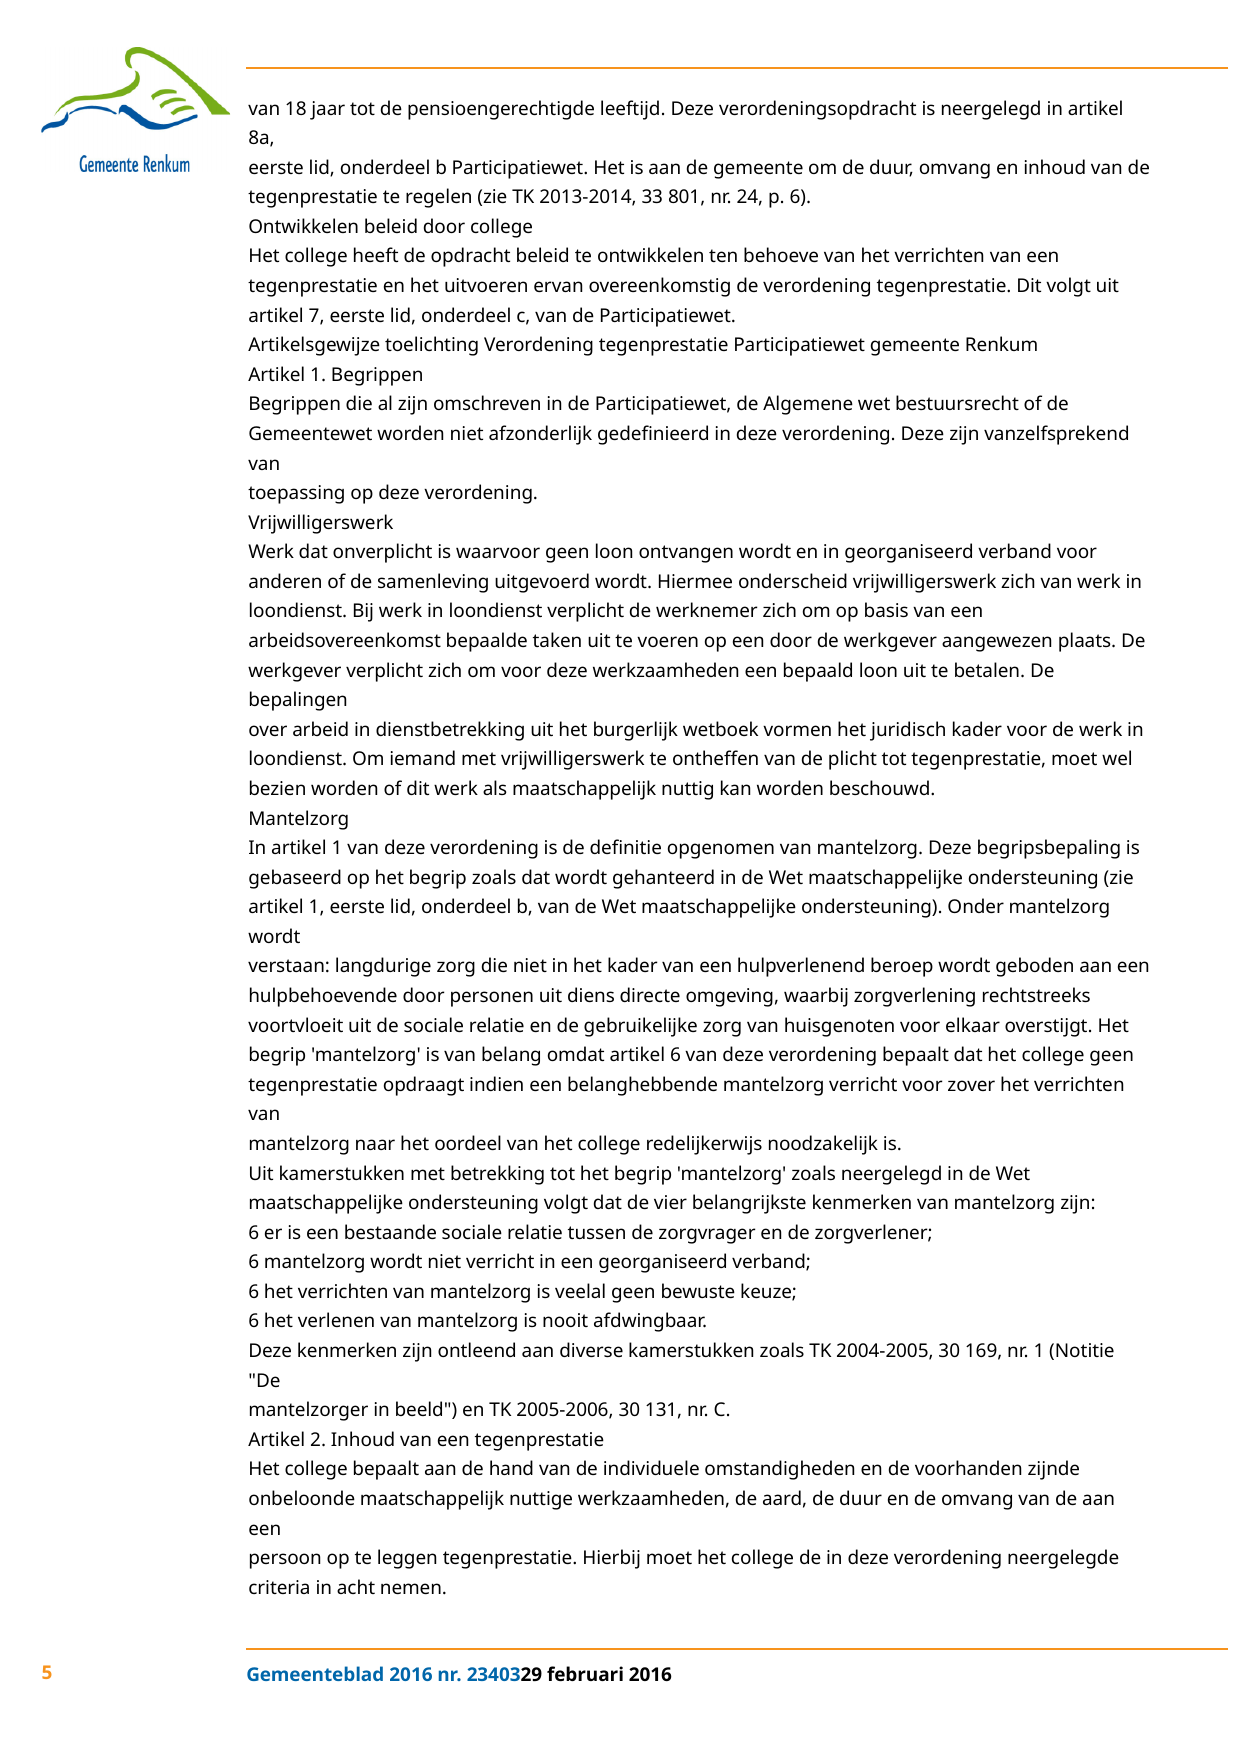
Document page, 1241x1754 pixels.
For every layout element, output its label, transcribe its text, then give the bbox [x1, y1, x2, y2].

text loondienst. Om iemand met vrijwilligerswerk te ontheffen van de plicht tot tegenprestatie, moet wel [248, 746, 1152, 771]
text Gemeentewet worden niet afzonderlijk gedefinieerd in deze verordening. Deze zijn vanzelfsprekend van [248, 420, 1152, 476]
text toepassing op deze verordening. [248, 479, 1152, 505]
text persoon op te leggen tegenprestatie. Hierbij moet het college de in deze verordening neergelegde [248, 1544, 1152, 1570]
text Artikelsgewijze toelichting Verordening tegenprestatie Participatiewet gemeente Renkum [248, 331, 1152, 357]
text Het college bepaalt aan de hand van de individuele omstandigheden en de voorhanden zijnde [248, 1456, 1152, 1481]
text Artikel 2. Inhoud van een tegenprestatie [248, 1426, 1152, 1452]
text loondienst. Bij werk in loondienst verplicht de werknemer zich om op basis van een [248, 598, 1152, 623]
text arbeidsovereenkomst bepaalde taken uit te voeren op een door de werkgever aangewezen plaats. De [248, 627, 1152, 653]
text tegenprestatie te regelen (zie TK 2013-2014, 33 801, nr. 24, p. 6). [248, 183, 1152, 209]
text maatschappelijke ondersteuning volgt dat de vier belangrijkste kenmerken van mantelzorg zijn: [248, 1189, 1152, 1215]
text eerste lid, onderdeel b Participatiewet. Het is aan de gemeente om de duur, omvang en inhoud van de [248, 154, 1152, 180]
text begrip 'mantelzorg' is van belang omdat artikel 6 van deze verordening bepaalt dat het college geen [248, 1041, 1152, 1067]
text Vrijwilligerswerk [248, 509, 1152, 535]
text voortvloeit uit de sociale relatie en de gebruikelijke zorg van huisgenoten voor elkaar overstijgt. Het [248, 1012, 1152, 1038]
text Begrippen die al zijn omschreven in de Participatiewet, de Algemene wet bestuursrecht of de [248, 391, 1152, 416]
text over arbeid in dienstbetrekking uit het burgerlijk wetboek vormen het juridisch kader voor de werk in [248, 716, 1152, 742]
text verstaan: langdurige zorg die niet in het kader van een hulpverlenend beroep wordt geboden aan een [248, 953, 1152, 978]
text van 18 jaar tot de pensioengerechtigde leeftijd. Deze verordeningsopdracht is neergelegd in artikel 8a, [248, 95, 1152, 150]
text criteria in acht nemen. [248, 1574, 1152, 1600]
text mantelzorg naar het oordeel van het college redelijkerwijs noodzakelijk is. [248, 1130, 1152, 1156]
text tegenprestatie en het uitvoeren ervan overeenkomstig de verordening tegenprestatie. Dit volgt uit [248, 272, 1152, 298]
text Werk dat onverplicht is waarvoor geen loon ontvangen wordt en in georganiseerd verband voor [248, 538, 1152, 564]
text 6 er is een bestaande sociale relatie tussen de zorgvrager en de zorgverlener; [248, 1219, 1152, 1245]
picture [41, 47, 231, 172]
text 6 het verrichten van mantelzorg is veelal geen bewuste keuze; [248, 1278, 1152, 1304]
text gebaseerd op het begrip zoals dat wordt gehanteerd in de Wet maatschappelijke ondersteuning (zie [248, 864, 1152, 890]
text mantelzorger in beeld") en TK 2005-2006, 30 131, nr. C. [248, 1396, 1152, 1422]
text 6 het verlenen van mantelzorg is nooit afdwingbaar. [248, 1308, 1152, 1333]
text onbeloonde maatschappelijk nuttige werkzaamheden, de aard, de duur en de omvang van de aan een [248, 1485, 1152, 1541]
text Mantelzorg [248, 805, 1152, 831]
text artikel 1, eerste lid, onderdeel b, van de Wet maatschappelijke ondersteuning). Onder mantelzorg wordt [248, 893, 1152, 949]
text Ontwikkelen beleid door college [248, 213, 1152, 239]
text Artikel 1. Begrippen [248, 361, 1152, 387]
text Uit kamerstukken met betrekking tot het begrip 'mantelzorg' zoals neergelegd in de Wet [248, 1160, 1152, 1186]
text tegenprestatie opdraagt indien een belanghebbende mantelzorg verricht voor zover het verrichten van [248, 1071, 1152, 1126]
text bezien worden of dit werk als maatschappelijk nuttig kan worden beschouwd. [248, 775, 1152, 801]
text In artikel 1 van deze verordening is de definitie opgenomen van mantelzorg. Deze begripsbepaling is [248, 834, 1152, 860]
text hulpbehoevende door personen uit diens directe omgeving, waarbij zorgverlening rechtstreeks [248, 982, 1152, 1008]
text werkgever verplicht zich om voor deze werkzaamheden een bepaald loon uit te betalen. De bepalingen [248, 657, 1152, 712]
text anderen of de samenleving uitgevoerd wordt. Hiermee onderscheid vrijwilligerswerk zich van werk in [248, 568, 1152, 594]
text Het college heeft de opdracht beleid te ontwikkelen ten behoeve van het verrichten van een [248, 243, 1152, 268]
text 6 mantelzorg wordt niet verricht in een georganiseerd verband; [248, 1248, 1152, 1274]
text artikel 7, eerste lid, onderdeel c, van de Participatiewet. [248, 302, 1152, 328]
text Deze kenmerken zijn ontleend aan diverse kamerstukken zoals TK 2004-2005, 30 169, nr. 1 (Notitie "De [248, 1337, 1152, 1393]
